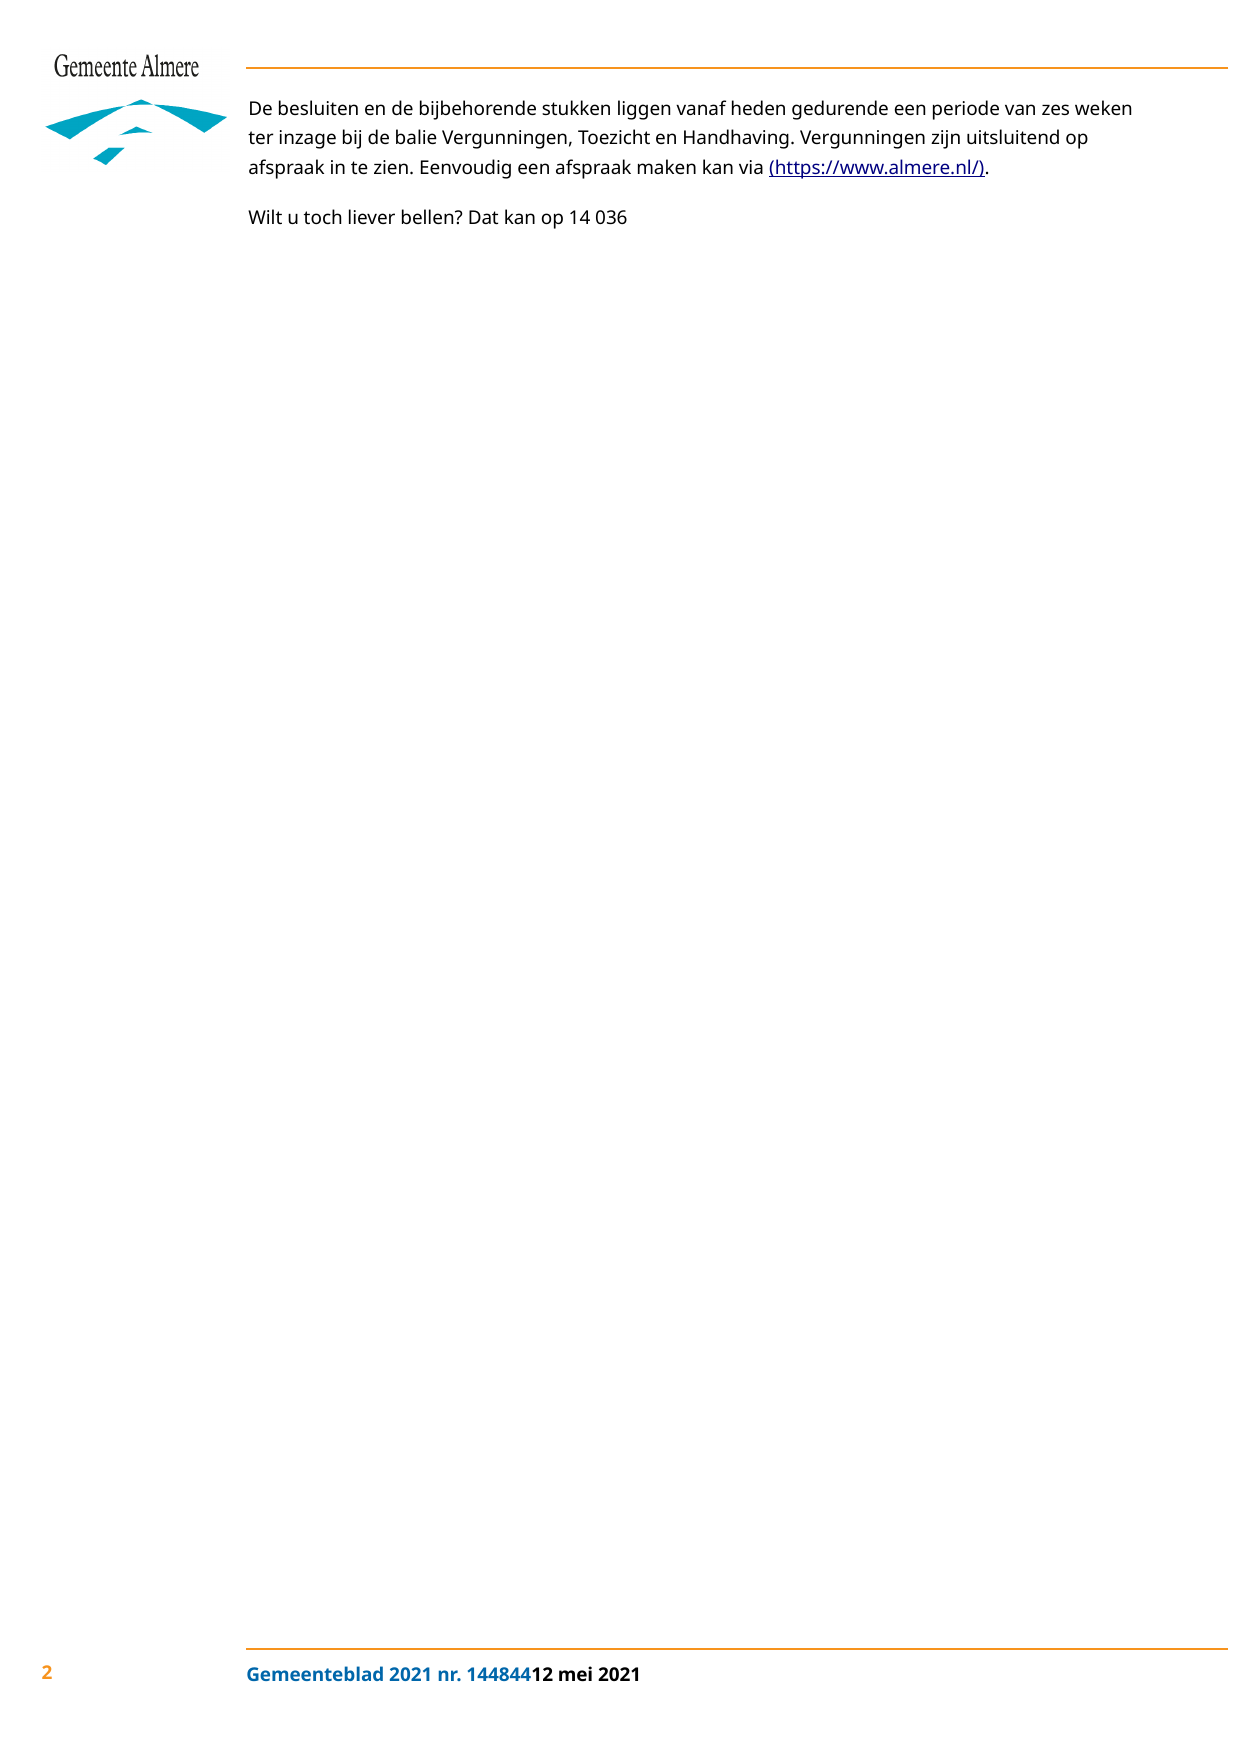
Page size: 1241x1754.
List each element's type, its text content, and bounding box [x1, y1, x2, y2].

picture [41, 47, 231, 172]
text Wilt u toch liever bellen? Dat kan op 14 036 [248, 204, 1152, 230]
text De besluiten en de bijbehorende stukken liggen vanaf heden gedurende een periode van zes weken ter inzage bij de balie Vergunningen, Toezicht en Handhaving. Vergunningen zijn uitsluitend op afspraak in te zien. Eenvoudig een afspraak maken kan via (https://www.almere.nl/). [248, 95, 1152, 180]
